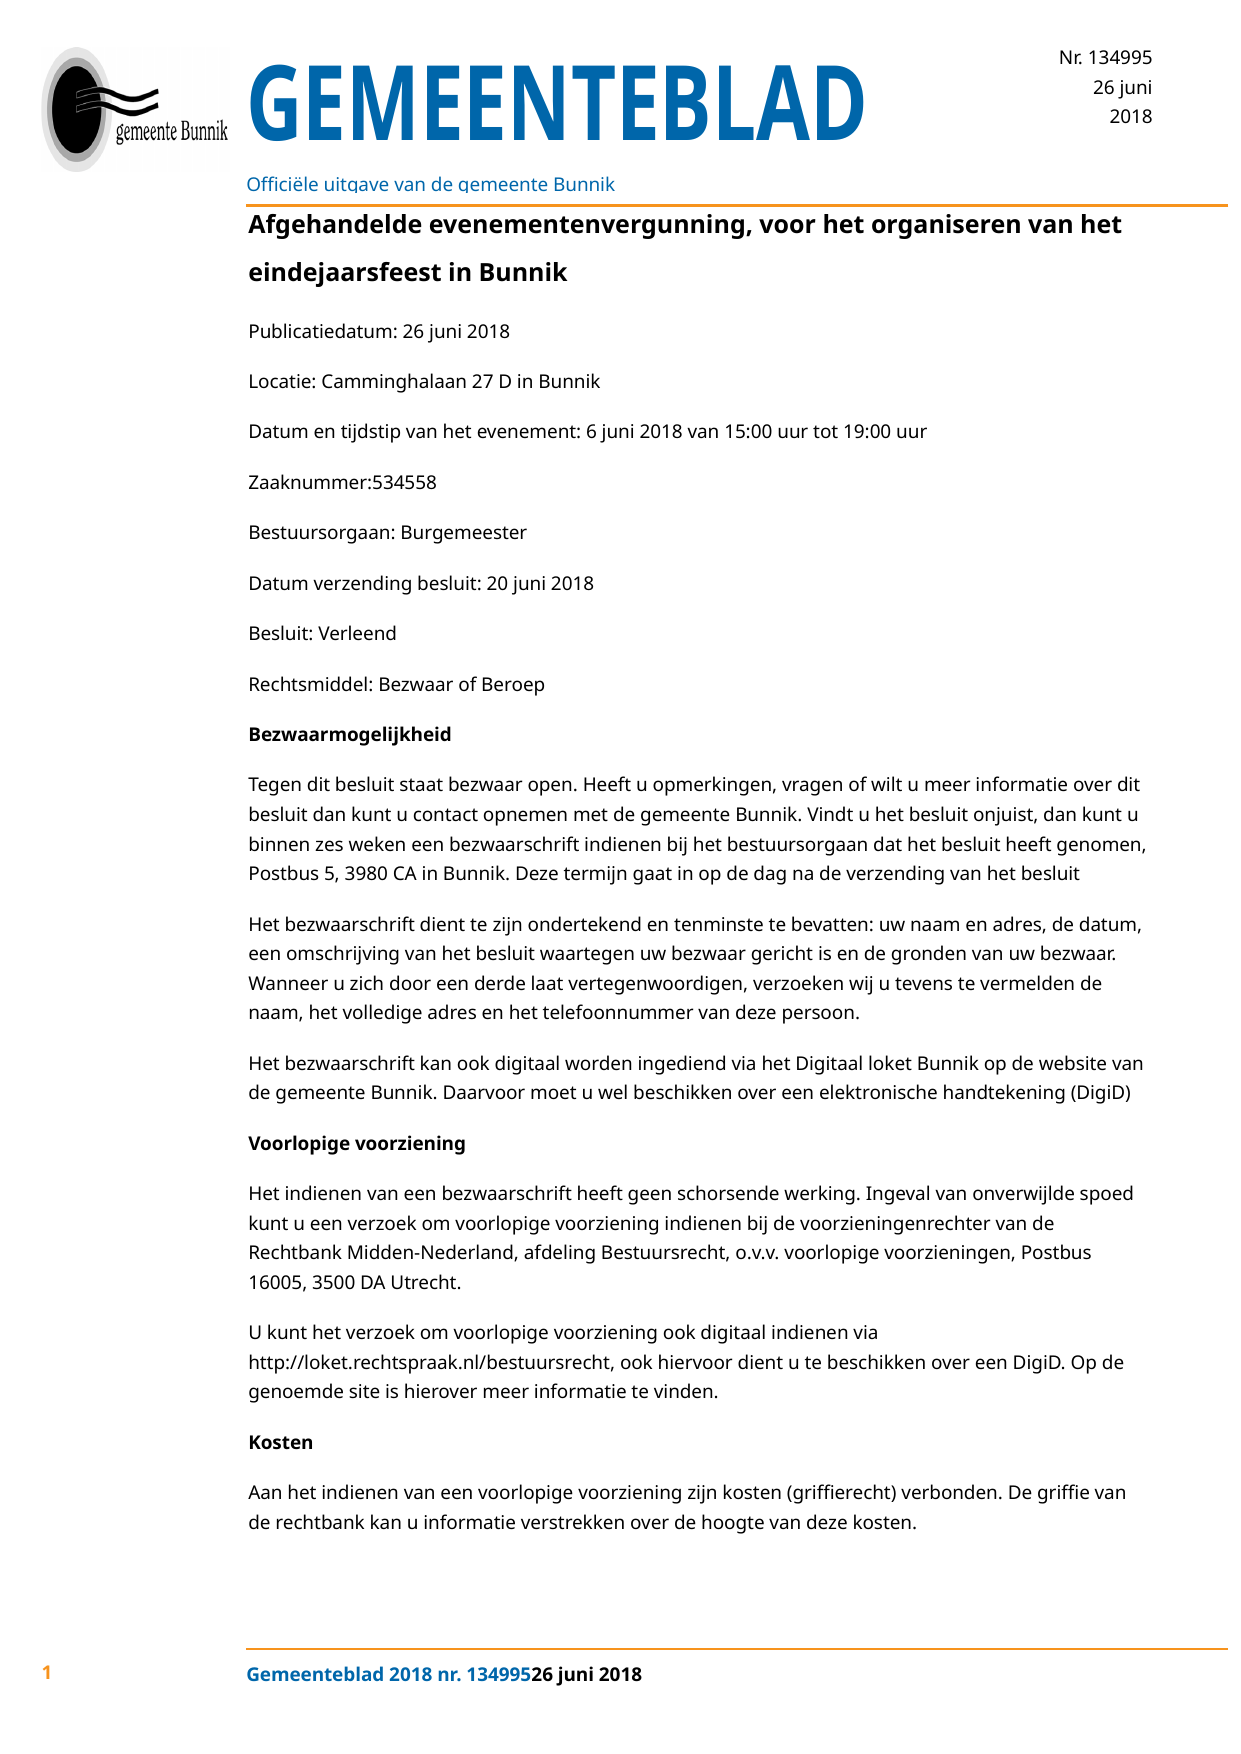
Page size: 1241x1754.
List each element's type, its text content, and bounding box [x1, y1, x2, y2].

text Afgehandelde evenementenvergunning, voor het organiseren van het eindejaarsfeest in Bunnik [248, 207, 1152, 288]
text Bestuursorgaan: Burgemeester [248, 519, 1152, 545]
text Het bezwaarschrift kan ook digitaal worden ingediend via het Digitaal loket Bunnik op de website van de gemeente Bunnik. Daarvoor moet u wel beschikken over een elektronische handtekening (DigiD) [248, 1050, 1152, 1105]
text U kunt het verzoek om voorlopige voorziening ook digitaal indienen via http://loket.rechtspraak.nl/bestuursrecht, ook hiervoor dient u te beschikken over een DigiD. Op de genoemde site is hierover meer informatie te vinden. [248, 1319, 1152, 1404]
text Publicatiedatum: 26 juni 2018 [248, 318, 1152, 344]
text Rechtsmiddel: Bezwaar of Beroep [248, 671, 1152, 697]
picture [41, 47, 231, 172]
text Het bezwaarschrift dient te zijn ondertekend en tenminste te bevatten: uw naam en adres, de datum, een omschrijving van het besluit waartegen uw bezwaar gericht is en de gronden van uw bezwaar. Wanneer u zich door een derde laat vertegenwoordigen, verzoeken wij u tevens te vermelden de naam, het volledige adres en het telefoonnummer van deze persoon. [248, 911, 1152, 1025]
text Kosten [248, 1429, 1152, 1455]
text Het indienen van een bezwaarschrift heeft geen schorsende werking. Ingeval van onverwijlde spoed kunt u een verzoek om voorlopige voorziening indienen bij de voorzieningenrechter van de Rechtbank Midden-Nederland, afdeling Bestuursrecht, o.v.v. voorlopige voorzieningen, Postbus 16005, 3500 DA Utrecht. [248, 1180, 1152, 1295]
text Zaaknummer:534558 [248, 469, 1152, 495]
text Bezwaarmogelijkheid [248, 721, 1152, 747]
text Datum en tijdstip van het evenement: 6 juni 2018 van 15:00 uur tot 19:00 uur [248, 419, 1152, 444]
text Besluit: Verleend [248, 620, 1152, 646]
text Locatie: Camminghalaan 27 D in Bunnik [248, 368, 1152, 394]
text Voorlopige voorziening [248, 1130, 1152, 1156]
text Tegen dit besluit staat bezwaar open. Heeft u opmerkingen, vragen of wilt u meer informatie over dit besluit dan kunt u contact opnemen met de gemeente Bunnik. Vindt u het besluit onjuist, dan kunt u binnen zes weken een bezwaarschrift indienen bij het bestuursorgaan dat het besluit heeft genomen, Postbus 5, 3980 CA in Bunnik. Deze termijn gaat in op de dag na de verzending van het besluit [248, 772, 1152, 886]
text Aan het indienen van een voorlopige voorziening zijn kosten (griffierecht) verbonden. De griffie van de rechtbank kan u informatie verstrekken over de hoogte van deze kosten. [248, 1479, 1152, 1535]
text Datum verzending besluit: 20 juni 2018 [248, 570, 1152, 596]
